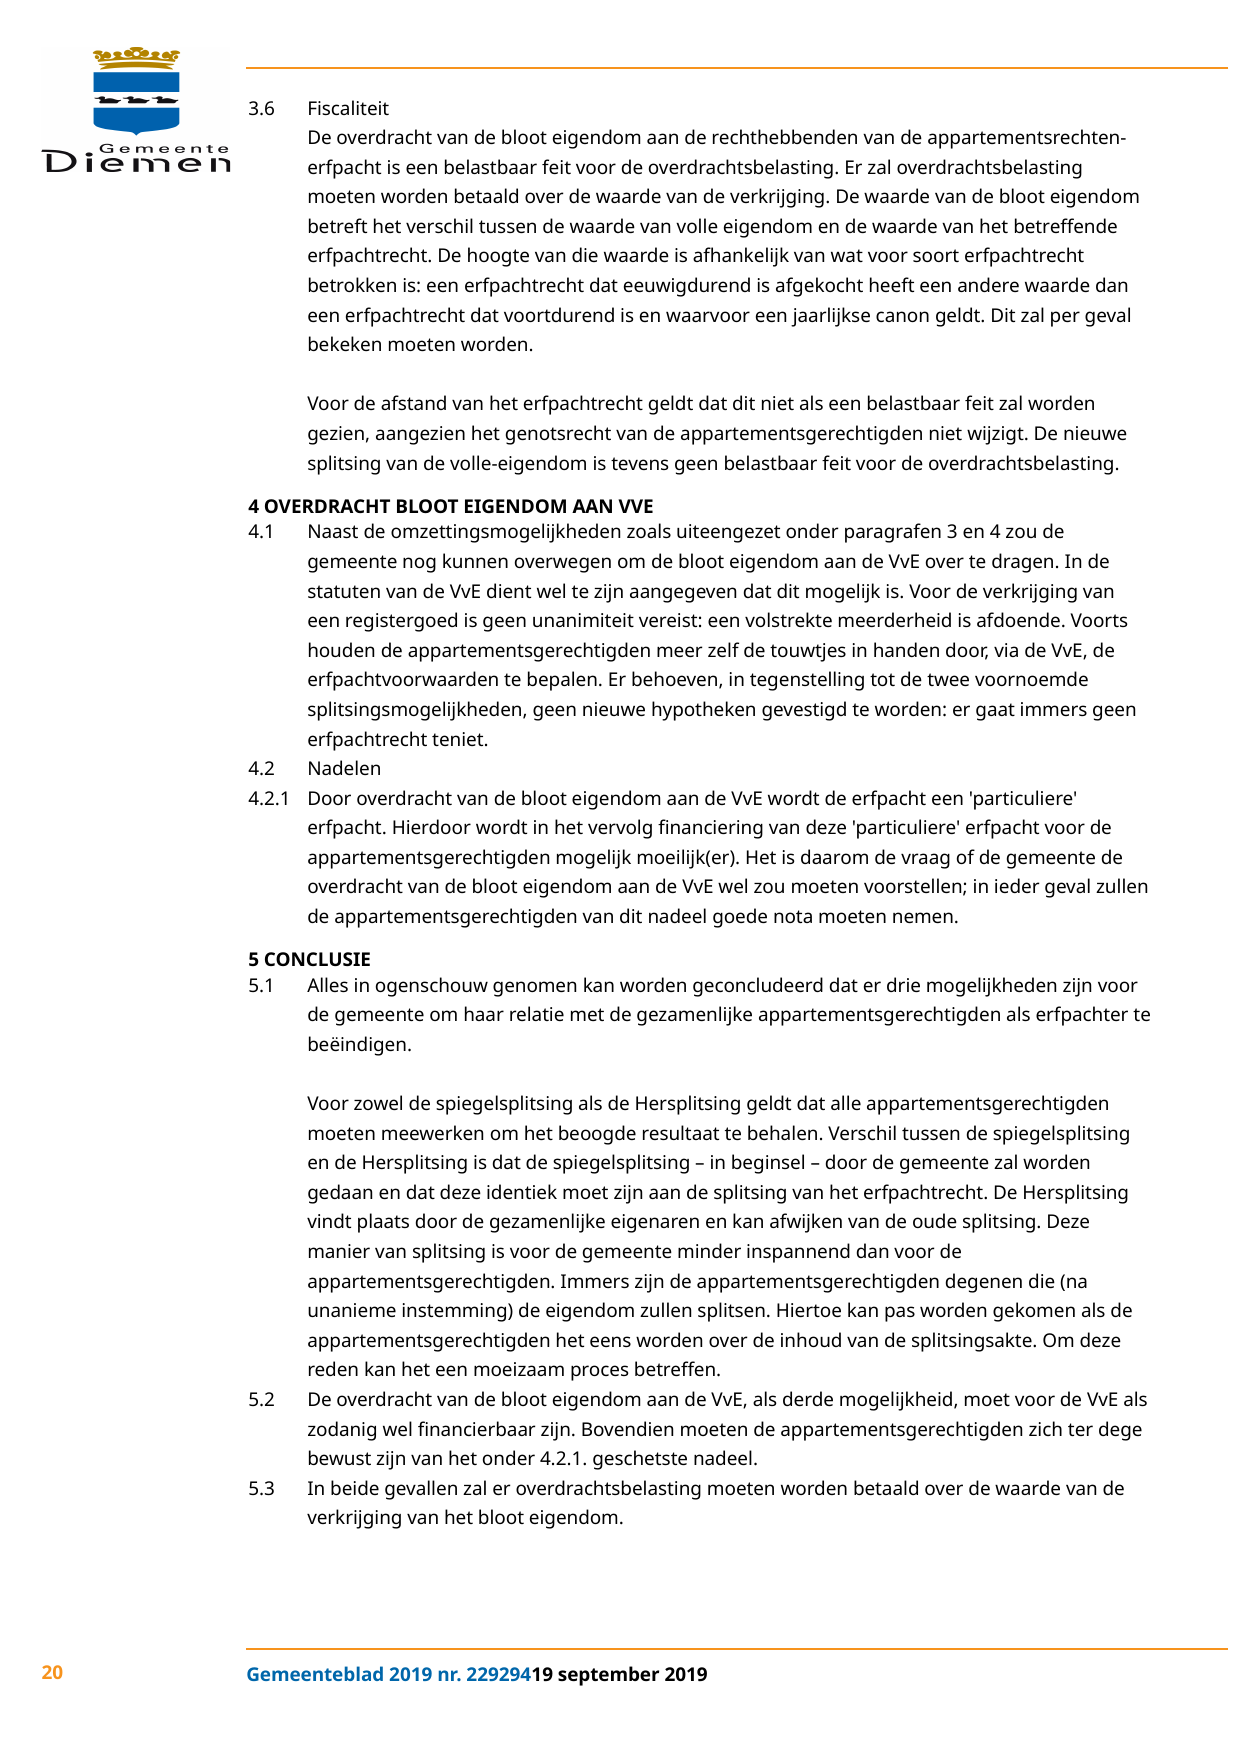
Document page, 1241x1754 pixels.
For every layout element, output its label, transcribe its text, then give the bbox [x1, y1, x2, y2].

list Voor zowel de spiegelsplitsing als de Hersplitsing geldt dat alle appartementsgerechtigden moeten meewerken om het beoogde resultaat te behalen. Verschil tussen de spiegelsplitsing en de Hersplitsing is dat de spiegelsplitsing – in beginsel – door de gemeente zal worden gedaan en dat deze identiek moet zijn aan de splitsing van het erfpachtrecht. De Hersplitsing vindt plaats door de gezamenlijke eigenaren en kan afwijken van de oude splitsing. Deze manier van splitsing is voor de gemeente minder inspannend dan voor de appartementsgerechtigden. Immers zijn de appartementsgerechtigden degenen die (na unanieme instemming) de eigendom zullen splitsen. Hiertoe kan pas worden gekomen als de appartementsgerechtigden het eens worden over de inhoud van de splitsingsakte. Om deze reden kan het een moeizaam proces betreffen. [248, 1090, 1152, 1382]
list Voor de afstand van het erfpachtrecht geldt dat dit niet als een belastbaar feit zal worden gezien, aangezien het genotsrecht van de appartementsgerechtigden niet wijzigt. De nieuwe splitsing van de volle-eigendom is tevens geen belastbaar feit voor de overdrachtsbelasting. [248, 391, 1152, 476]
text 5 CONCLUSIE [248, 946, 1152, 972]
list Door overdracht van de bloot eigendom aan de VvE wordt de erfpacht een 'particuliere' erfpacht. Hierdoor wordt in het vervolg financiering van deze 'particuliere' erfpacht voor de appartementsgerechtigden mogelijk moeilijk(er). Het is daarom de vraag of de gemeente de overdracht van de bloot eigendom aan de VvE wel zou moeten voorstellen; in ieder geval zullen de appartementsgerechtigden van dit nadeel goede nota moeten nemen. [248, 785, 1152, 929]
list In beide gevallen zal er overdrachtsbelasting moeten worden betaald over de waarde van de verkrijging van het bloot eigendom. [248, 1475, 1152, 1530]
list Naast de omzettingsmogelijkheden zoals uiteengezet onder paragrafen 3 en 4 zou de gemeente nog kunnen overwegen om de bloot eigendom aan de VvE over te dragen. In de statuten van de VvE dient wel te zijn aangegeven dat dit mogelijk is. Voor de verkrijging van een registergoed is geen unanimiteit vereist: een volstrekte meerderheid is afdoende. Voorts houden de appartementsgerechtigden meer zelf de touwtjes in handen door, via de VvE, de erfpachtvoorwaarden te bepalen. Er behoeven, in tegenstelling tot de twee voornoemde splitsingsmogelijkheden, geen nieuwe hypotheken gevestigd te worden: er gaat immers geen erfpachtrecht teniet. [248, 519, 1152, 751]
list De overdracht van de bloot eigendom aan de rechthebbenden van de appartementsrechten-erfpacht is een belastbaar feit voor de overdrachtsbelasting. Er zal overdrachtsbelasting moeten worden betaald over de waarde van de verkrijging. De waarde van de bloot eigendom betreft het verschil tussen de waarde van volle eigendom en de waarde van het betreffende erfpachtrecht. De hoogte van die waarde is afhankelijk van wat voor soort erfpachtrecht betrokken is: een erfpachtrecht dat eeuwigdurend is afgekocht heeft een andere waarde dan een erfpachtrecht dat voortdurend is en waarvoor een jaarlijkse canon geldt. Dit zal per geval bekeken moeten worden. [248, 124, 1152, 357]
text 4 OVERDRACHT BLOOT EIGENDOM AAN VVE [248, 493, 1152, 519]
list Fiscaliteit [248, 95, 1152, 121]
picture [41, 47, 231, 172]
list De overdracht van de bloot eigendom aan de VvE, als derde mogelijkheid, moet voor de VvE als zodanig wel financierbaar zijn. Bovendien moeten de appartementsgerechtigden zich ter dege bewust zijn van het onder 4.2.1. geschetste nadeel. [248, 1386, 1152, 1471]
list Alles in ogenschouw genomen kan worden geconcludeerd dat er drie mogelijkheden zijn voor de gemeente om haar relatie met de gezamenlijke appartementsgerechtigden als erfpachter te beëindigen. [248, 972, 1152, 1057]
list Nadelen [248, 755, 1152, 781]
